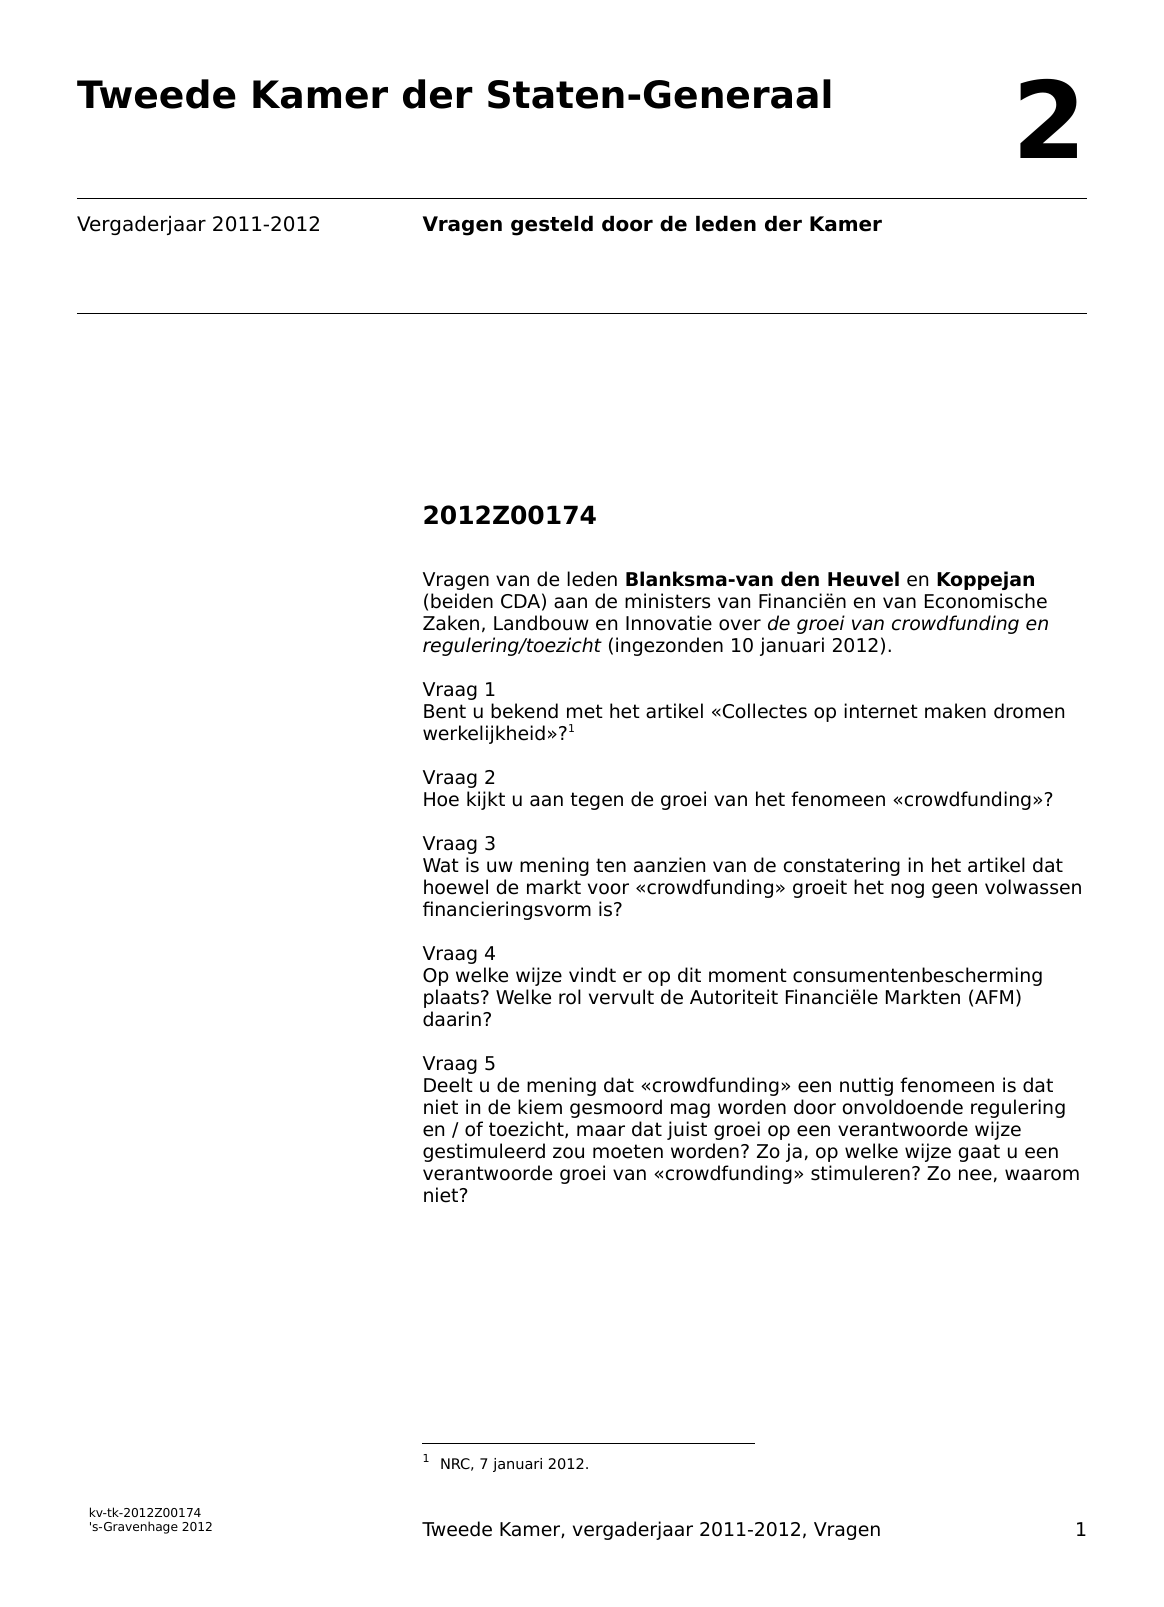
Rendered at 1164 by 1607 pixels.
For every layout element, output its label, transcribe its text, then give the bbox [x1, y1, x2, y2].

text kv-tk-2012Z00174 [88, 1506, 323, 1520]
text NRC, 7 januari 2012. [422, 1452, 1087, 1474]
text Vraag 5 [422, 1053, 1087, 1075]
text Bent u bekend met het artikel «Collectes op internet maken dromen werkelijkheid»? [422, 701, 1087, 745]
text 's-Gravenhage 2012 [88, 1520, 323, 1534]
text Op welke wijze vindt er op dit moment consumentenbescherming plaats? Welke rol vervult de Autoriteit Financiële Markten (AFM) daarin? [422, 965, 1087, 1031]
table_header Tweede Kamer der Staten-Generaal [77, 59, 886, 198]
table_cell Vergaderjaar 2011-2012 [77, 199, 422, 313]
text Hoe kijkt u aan tegen de groei van het fenomeen «crowdfunding»? [422, 789, 1087, 811]
text Vraag 4 [422, 943, 1087, 965]
text Vraag 3 [422, 833, 1087, 855]
table_header 2 [886, 59, 1087, 198]
table_cell Vragen gesteld door de leden der Kamer [422, 199, 1087, 313]
text Vragen van de leden Blanksma-van den Heuvel en Koppejan (beiden CDA) aan de ministers van Financiën en van Economische Zaken, Landbouw en Innovatie over de groei van crowdfunding en regulering/toezicht (ingezonden 10 januari 2012). [422, 569, 1087, 657]
text Deelt u de mening dat «crowdfunding» een nuttig fenomeen is dat niet in de kiem gesmoord mag worden door onvoldoende regulering en / of toezicht, maar dat juist groei op een verantwoorde wijze gestimuleerd zou moeten worden? Zo ja, op welke wijze gaat u een verantwoorde groei van «crowdfunding» stimuleren? Zo nee, waarom niet? [422, 1075, 1087, 1207]
text 2012Z00174 [422, 501, 1087, 531]
text Vraag 2 [422, 767, 1087, 789]
text Vraag 1 [422, 679, 1087, 701]
text Wat is uw mening ten aanzien van de constatering in het artikel dat hoewel de markt voor «crowdfunding» groeit het nog geen volwassen financieringsvorm is? [422, 855, 1087, 921]
